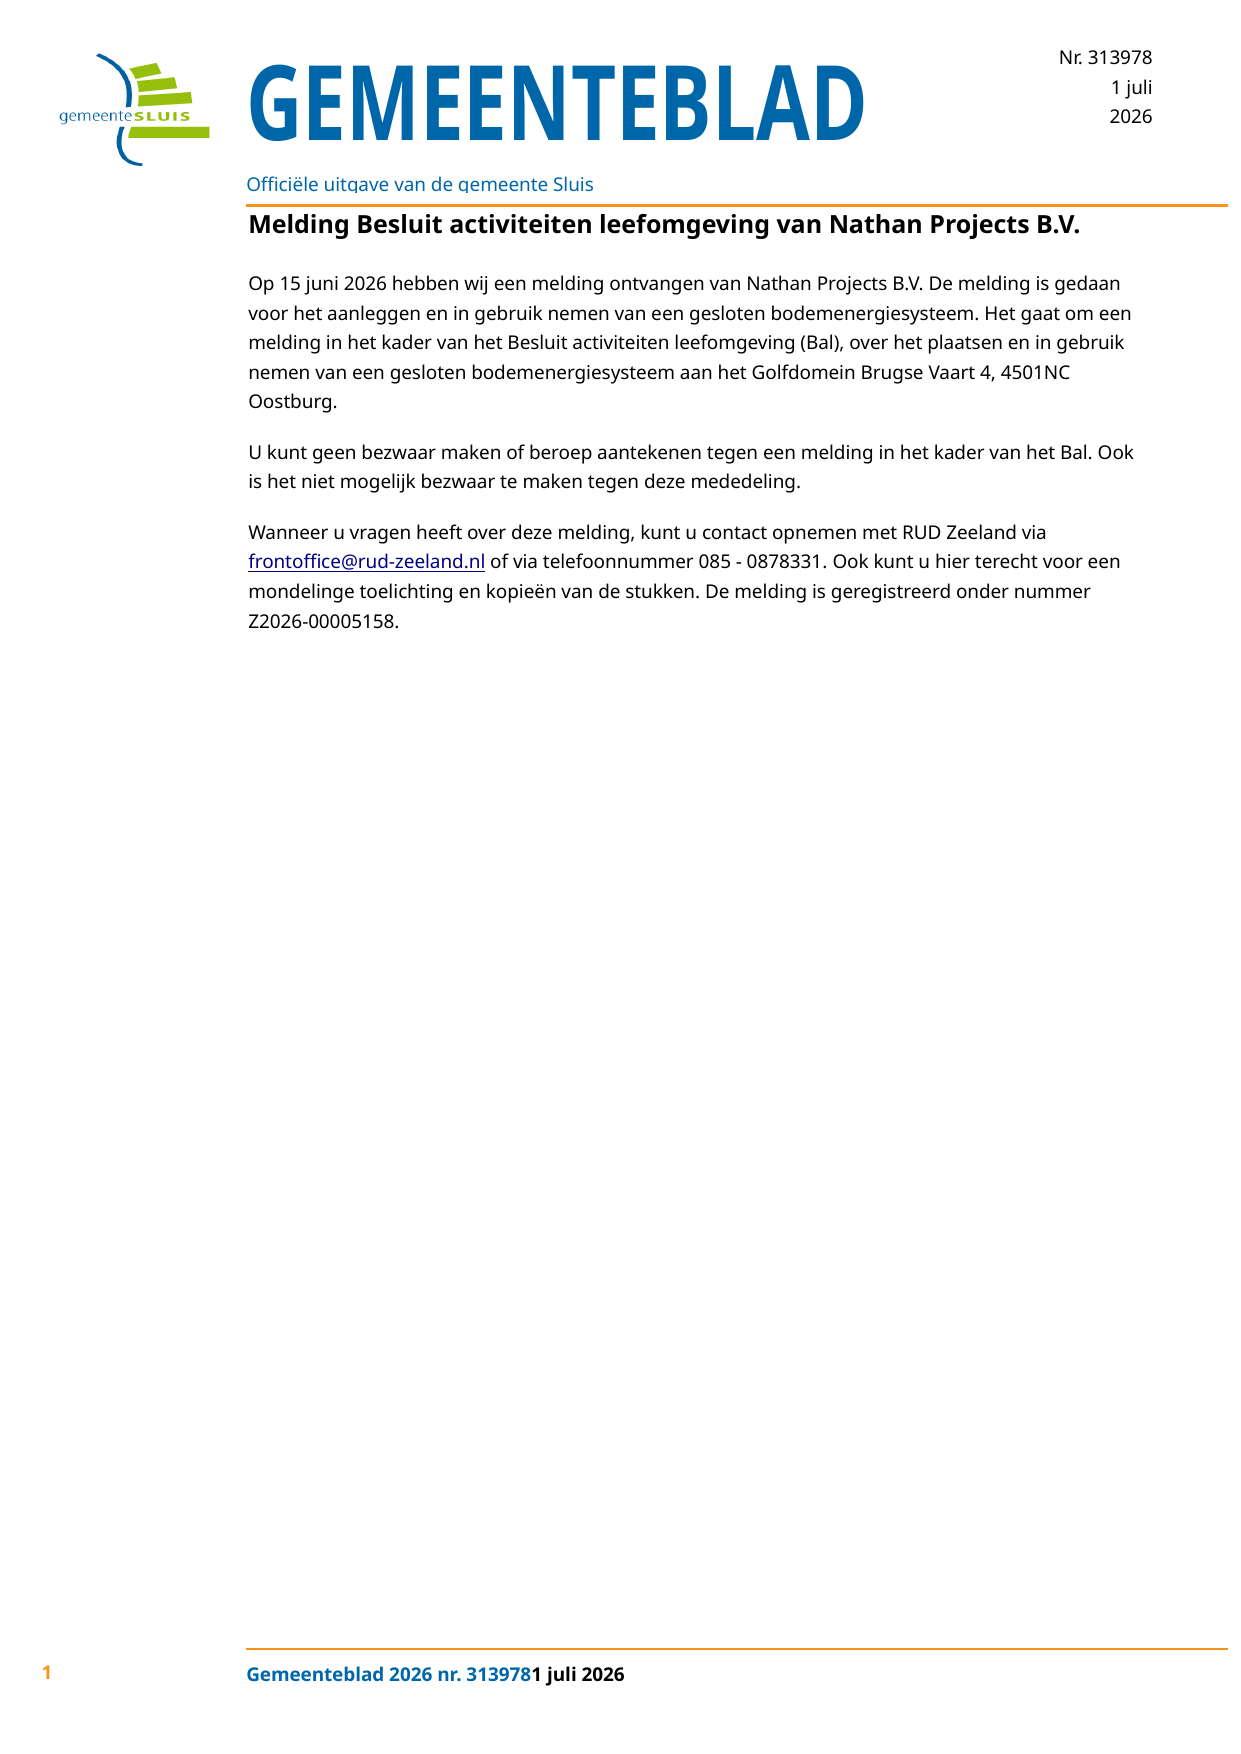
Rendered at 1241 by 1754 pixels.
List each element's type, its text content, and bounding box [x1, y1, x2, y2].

text Op 15 juni 2026 hebben wij een melding ontvangen van Nathan Projects B.V. De melding is gedaan voor het aanleggen en in gebruik nemen van een gesloten bodemenergiesysteem. Het gaat om een melding in het kader van het Besluit activiteiten leefomgeving (Bal), over het plaatsen en in gebruik nemen van een gesloten bodemenergiesysteem aan het Golfdomein Brugse Vaart 4, 4501NC Oostburg. [248, 270, 1152, 414]
text U kunt geen bezwaar maken of beroep aantekenen tegen een melding in het kader van het Bal. Ook is het niet mogelijk bezwaar te maken tegen deze mededeling. [248, 439, 1152, 494]
text Melding Besluit activiteiten leefomgeving van Nathan Projects B.V. [248, 207, 1152, 241]
picture [41, 47, 231, 172]
text Wanneer u vragen heeft over deze melding, kunt u contact opnemen met RUD Zeeland via frontoffice@rud-zeeland.nl of via telefoonnummer 085 - 0878331. Ook kunt u hier terecht voor een mondelinge toelichting en kopieën van de stukken. De melding is geregistreerd onder nummer Z2026-00005158. [248, 519, 1152, 633]
